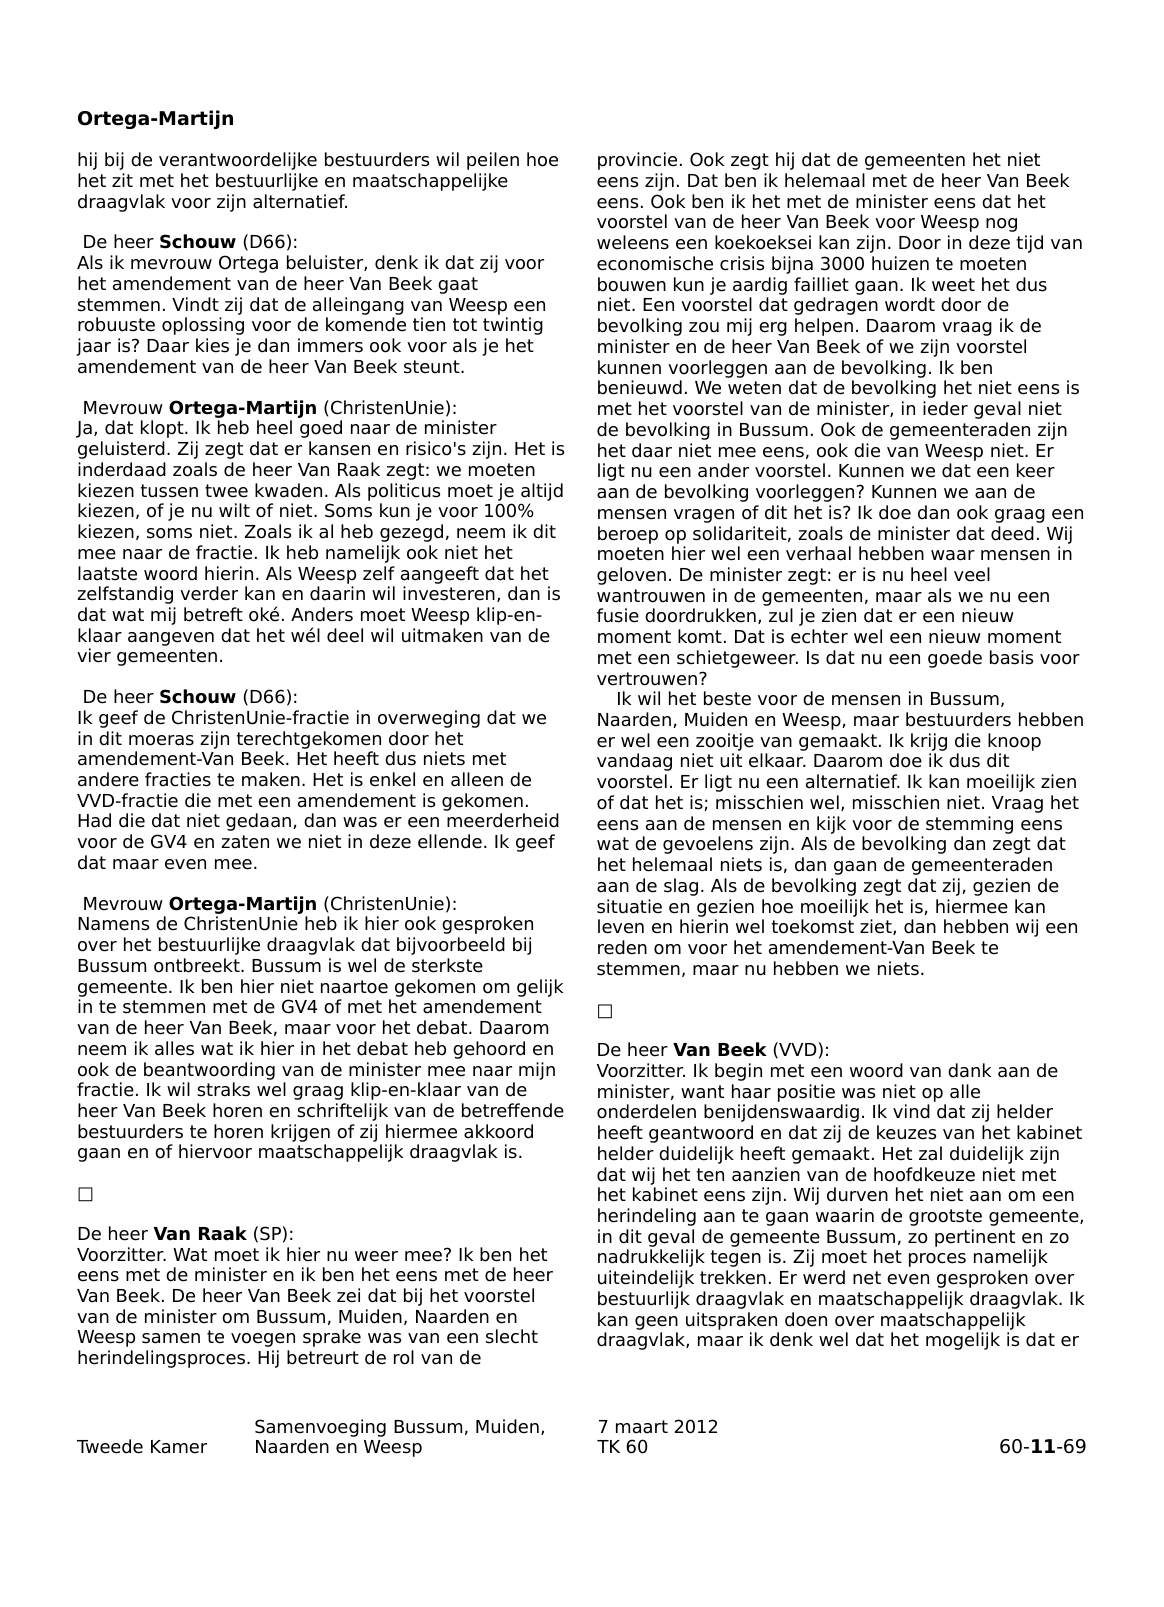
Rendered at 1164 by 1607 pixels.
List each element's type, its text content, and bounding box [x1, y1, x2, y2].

text De heer Van Beek (VVD): [596, 1040, 1087, 1061]
text Ik wil het beste voor de mensen in Bussum, Naarden, Muiden en Weesp, maar bestuurders hebben er wel een zooitje van gemaakt. Ik krijg die knoop vandaag niet uit elkaar. Daarom doe ik dus dit voorstel. Er ligt nu een alternatief. Ik kan moeilijk zien of dat het is; misschien wel, misschien niet. Vraag het eens aan de mensen en kijk voor de stemming eens wat de gevoelens zijn. Als de bevolking dan zegt dat het helemaal niets is, dan gaan de gemeenteraden aan de slag. Als de bevolking zegt dat zij, gezien de situatie en gezien hoe moeilijk het is, hiermee kan leven en hierin wel toekomst ziet, dan hebben wij een reden om voor het amendement-Van Beek te stemmen, maar nu hebben we niets. [596, 689, 1087, 979]
text De heer Schouw (D66): [77, 687, 567, 708]
text Namens de ChristenUnie heb ik hier ook gesproken over het bestuurlijke draagvlak dat bijvoorbeeld bij Bussum ontbreekt. Bussum is wel de sterkste gemeente. Ik ben hier niet naartoe gekomen om gelijk in te stemmen met de GV4 of met het amendement van de heer Van Beek, maar voor het debat. Daarom neem ik alles wat ik hier in het debat heb gehoord en ook de beantwoording van de minister mee naar mijn fractie. Ik wil straks wel graag klip-en-klaar van de heer Van Beek horen en schriftelijk van de betreffende bestuurders te horen krijgen of zij hiermee akkoord gaan en of hiervoor maatschappelijk draagvlak is. [77, 914, 567, 1163]
text Voorzitter. Ik begin met een woord van dank aan de minister, want haar positie was niet op alle onderdelen benijdenswaardig. Ik vind dat zij helder heeft geantwoord en dat zij de keuzes van het kabinet helder duidelijk heeft gemaakt. Het zal duidelijk zijn dat wij het ten aanzien van de hoofdkeuze niet met het kabinet eens zijn. Wij durven het niet aan om een herindeling aan te gaan waarin de grootste gemeente, in dit geval de gemeente Bussum, zo pertinent en zo nadrukkelijk tegen is. Zij moet het proces namelijk uiteindelijk trekken. Er werd net even gesproken over bestuurlijk draagvlak en maatschappelijk draagvlak. Ik kan geen uitspraken doen over maatschappelijk draagvlak, maar ik denk wel dat het mogelijk is dat er [596, 1061, 1087, 1351]
text □ [596, 999, 1087, 1020]
text Mevrouw Ortega-Martijn (ChristenUnie): [77, 397, 567, 418]
text De heer Van Raak (SP): [77, 1224, 567, 1244]
text Ik geef de ChristenUnie-fractie in overweging dat we in dit moeras zijn terechtgekomen door het amendement-Van Beek. Het heeft dus niets met andere fracties te maken. Het is enkel en alleen de VVD-fractie die met een amendement is gekomen. Had die dat niet gedaan, dan was er een meerderheid voor de GV4 en zaten we niet in deze ellende. Ik geef dat maar even mee. [77, 708, 567, 873]
text provincie. Ook zegt hij dat de gemeenten het niet eens zijn. Dat ben ik helemaal met de heer Van Beek eens. Ook ben ik het met de minister eens dat het voorstel van de heer Van Beek voor Weesp nog weleens een koekoeksei kan zijn. Door in deze tijd van economische crisis bijna 3000 huizen te moeten bouwen kun je aardig failliet gaan. Ik weet het dus niet. Een voorstel dat gedragen wordt door de bevolking zou mij erg helpen. Daarom vraag ik de minister en de heer Van Beek of we zijn voorstel kunnen voorleggen aan de bevolking. Ik ben benieuwd. We weten dat de bevolking het niet eens is met het voorstel van de minister, in ieder geval niet de bevolking in Bussum. Ook de gemeenteraden zijn het daar niet mee eens, ook die van Weesp niet. Er ligt nu een ander voorstel. Kunnen we dat een keer aan de bevolking voorleggen? Kunnen we aan de mensen vragen of dit het is? Ik doe dan ook graag een beroep op solidariteit, zoals de minister dat deed. Wij moeten hier wel een verhaal hebben waar mensen in geloven. De minister zegt: er is nu heel veel wantrouwen in de gemeenten, maar als we nu een fusie doordrukken, zul je zien dat er een nieuw moment komt. Dat is echter wel een nieuw moment met een schietgeweer. Is dat nu een goede basis voor vertrouwen? [596, 150, 1087, 689]
text Als ik mevrouw Ortega beluister, denk ik dat zij voor het amendement van de heer Van Beek gaat stemmen. Vindt zij dat de alleingang van Weesp een robuuste oplossing voor de komende tien tot twintig jaar is? Daar kies je dan immers ook voor als je het amendement van de heer Van Beek steunt. [77, 253, 567, 377]
text Ja, dat klopt. Ik heb heel goed naar de minister geluisterd. Zij zegt dat er kansen en risico's zijn. Het is inderdaad zoals de heer Van Raak zegt: we moeten kiezen tussen twee kwaden. Als politicus moet je altijd kiezen, of je nu wilt of niet. Soms kun je voor 100% kiezen, soms niet. Zoals ik al heb gezegd, neem ik dit mee naar de fractie. Ik heb namelijk ook niet het laatste woord hierin. Als Weesp zelf aangeeft dat het zelfstandig verder kan en daarin wil investeren, dan is dat wat mij betreft oké. Anders moet Weesp klip-en-klaar aangeven dat het wél deel wil uitmaken van de vier gemeenten. [77, 418, 567, 667]
text De heer Schouw (D66): [77, 232, 567, 253]
text hij bij de verantwoordelijke bestuurders wil peilen hoe het zit met het bestuurlijke en maatschappelijke draagvlak voor zijn alternatief. [77, 150, 567, 212]
text □ [77, 1183, 567, 1204]
text Voorzitter. Wat moet ik hier nu weer mee? Ik ben het eens met de minister en ik ben het eens met de heer Van Beek. De heer Van Beek zei dat bij het voorstel van de minister om Bussum, Muiden, Naarden en Weesp samen te voegen sprake was van een slecht herindelingsproces. Hij betreurt de rol van de [77, 1244, 567, 1369]
text Mevrouw Ortega-Martijn (ChristenUnie): [77, 893, 567, 914]
